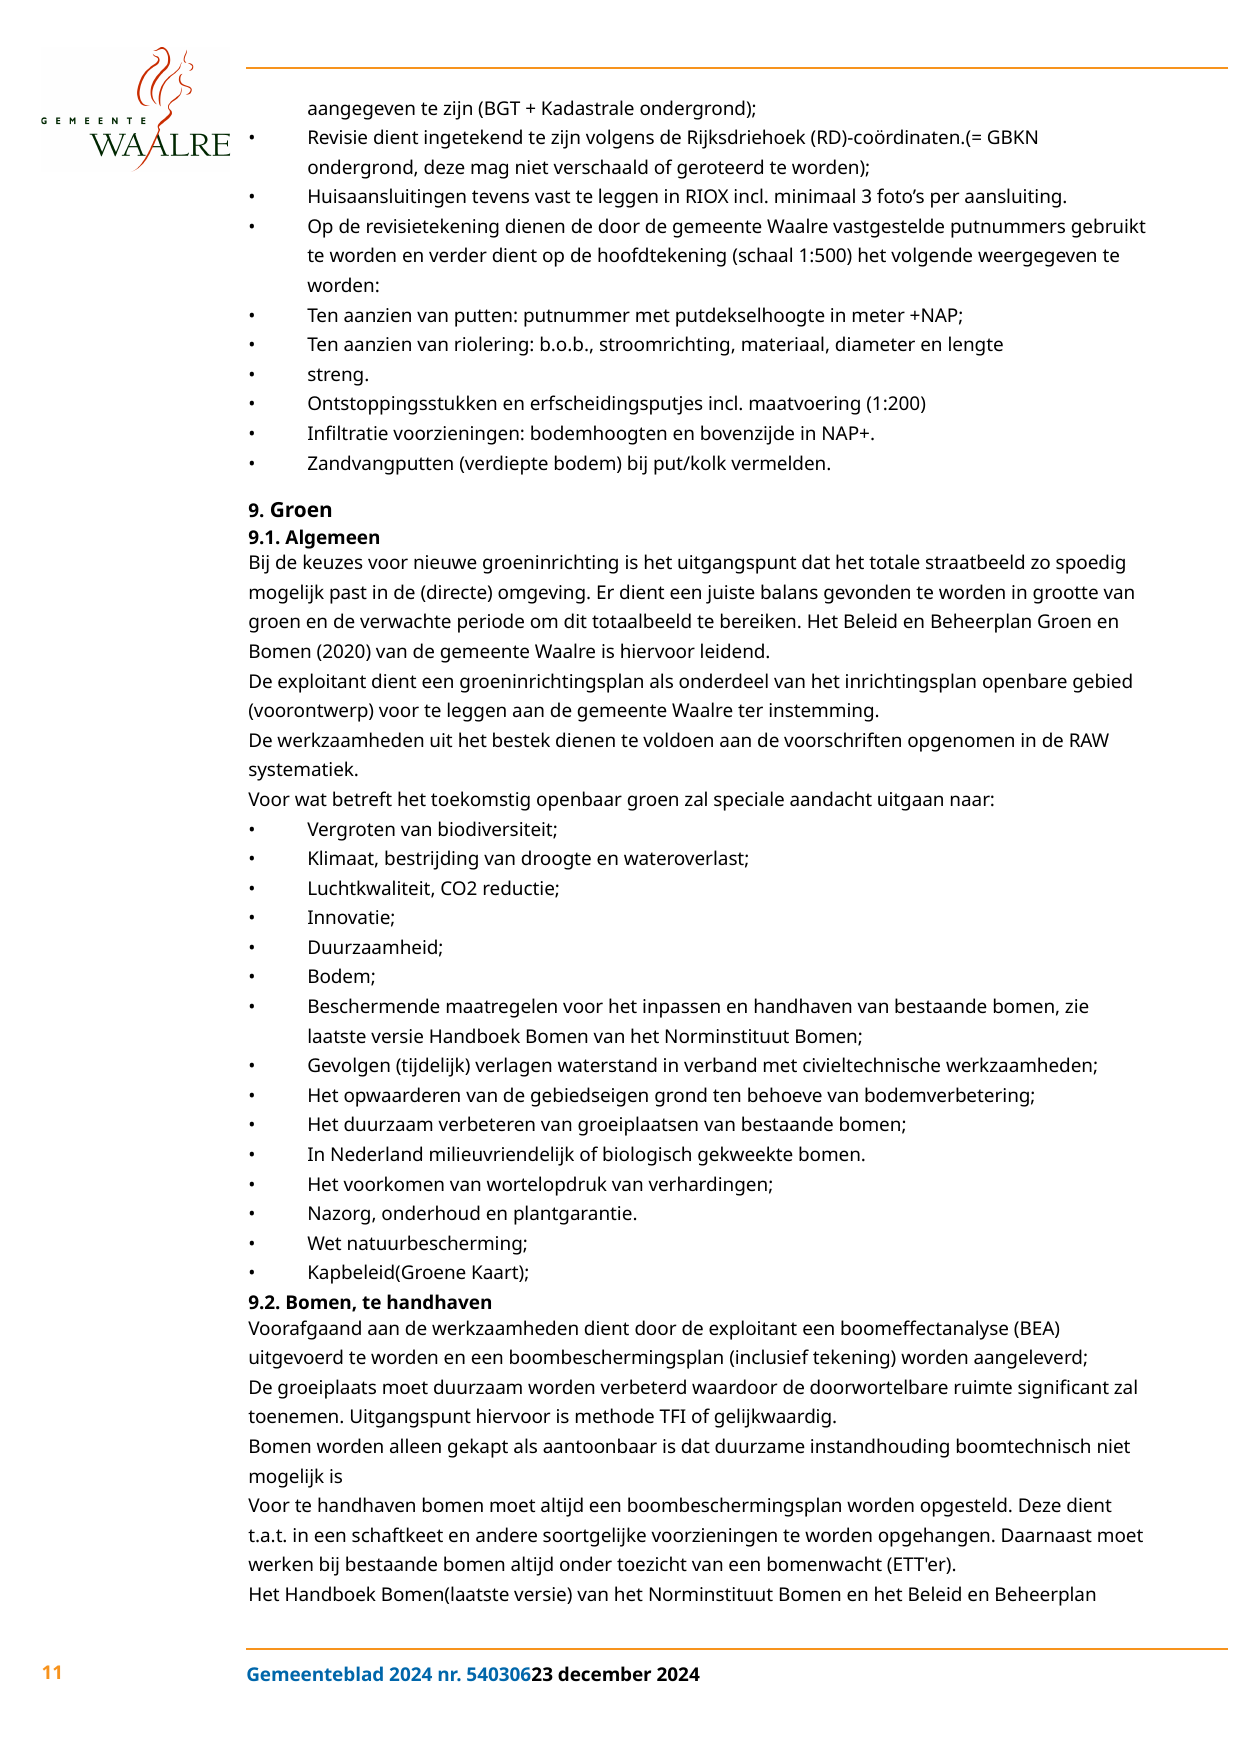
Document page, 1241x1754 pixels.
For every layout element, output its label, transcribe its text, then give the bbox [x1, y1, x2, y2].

text 9. Groen [248, 495, 1152, 524]
list Het duurzaam verbeteren van groeiplaatsen van bestaande bomen; [248, 1112, 1152, 1137]
list Wet natuurbescherming; [248, 1230, 1152, 1256]
text Voor wat betreft het toekomstig openbaar groen zal speciale aandacht uitgaan naar: [248, 786, 1152, 812]
list Kapbeleid(Groene Kaart); [248, 1259, 1152, 1285]
picture [41, 47, 231, 172]
text Het Handboek Bomen(laatste versie) van het Norminstituut Bomen en het Beleid en Beheerplan [248, 1581, 1152, 1607]
list Gevolgen (tijdelijk) verlagen waterstand in verband met civieltechnische werkzaamheden; [248, 1052, 1152, 1078]
text 9.2. Bomen, te handhaven [248, 1289, 1152, 1315]
list Klimaat, bestrijding van droogte en wateroverlast; [248, 845, 1152, 871]
list Duurzaamheid; [248, 934, 1152, 960]
text Bomen worden alleen gekapt als aantoonbaar is dat duurzame instandhouding boomtechnisch niet mogelijk is [248, 1433, 1152, 1488]
list Infiltratie voorzieningen: bodemhoogten en bovenzijde in NAP+. [248, 420, 1152, 446]
list aangegeven te zijn (BGT + Kadastrale ondergrond); [248, 95, 1152, 121]
list Zandvangputten (verdiepte bodem) bij put/kolk vermelden. [248, 450, 1152, 476]
text 9.1. Algemeen [248, 524, 1152, 549]
list Luchtkwaliteit, CO2 reductie; [248, 875, 1152, 901]
text De exploitant dient een groeninrichtingsplan als onderdeel van het inrichtingsplan openbare gebied (voorontwerp) voor te leggen aan de gemeente Waalre ter instemming. [248, 668, 1152, 723]
list Nazorg, onderhoud en plantgarantie. [248, 1200, 1152, 1226]
text Bij de keuzes voor nieuwe groeninrichting is het uitgangspunt dat het totale straatbeeld zo spoedig mogelijk past in de (directe) omgeving. Er dient een juiste balans gevonden te worden in grootte van groen en de verwachte periode om dit totaalbeeld te bereiken. Het Beleid en Beheerplan Groen en Bomen (2020) van de gemeente Waalre is hiervoor leidend. [248, 549, 1152, 664]
text De groeiplaats moet duurzaam worden verbeterd waardoor de doorwortelbare ruimte significant zal toenemen. Uitgangspunt hiervoor is methode TFI of gelijkwaardig. [248, 1374, 1152, 1429]
list Op de revisietekening dienen de door de gemeente Waalre vastgestelde putnummers gebruikt te worden en verder dient op de hoofdtekening (schaal 1:500) het volgende weergegeven te worden: [248, 213, 1152, 298]
list Het opwaarderen van de gebiedseigen grond ten behoeve van bodemverbetering; [248, 1082, 1152, 1108]
text De werkzaamheden uit het bestek dienen te voldoen aan de voorschriften opgenomen in de RAW systematiek. [248, 727, 1152, 782]
text Voorafgaand aan de werkzaamheden dient door de exploitant een boomeffectanalyse (BEA) uitgevoerd te worden en een boombeschermingsplan (inclusief tekening) worden aangeleverd; [248, 1315, 1152, 1370]
list Revisie dient ingetekend te zijn volgens de Rijksdriehoek (RD)-coördinaten.(= GBKN ondergrond, deze mag niet verschaald of geroteerd te worden); [248, 124, 1152, 180]
list Huisaansluitingen tevens vast te leggen in RIOX incl. minimaal 3 foto’s per aansluiting. [248, 183, 1152, 209]
list streng. [248, 361, 1152, 387]
list Beschermende maatregelen voor het inpassen en handhaven van bestaande bomen, zie laatste versie Handboek Bomen van het Norminstituut Bomen; [248, 993, 1152, 1049]
list Ontstoppingsstukken en erfscheidingsputjes incl. maatvoering (1:200) [248, 391, 1152, 416]
list Ten aanzien van putten: putnummer met putdekselhoogte in meter +NAP; [248, 302, 1152, 328]
list Innovatie; [248, 904, 1152, 930]
list In Nederland milieuvriendelijk of biologisch gekweekte bomen. [248, 1141, 1152, 1167]
text Voor te handhaven bomen moet altijd een boombeschermingsplan worden opgesteld. Deze dient t.a.t. in een schaftkeet en andere soortgelijke voorzieningen te worden opgehangen. Daarnaast moet werken bij bestaande bomen altijd onder toezicht van een bomenwacht (ETT'er). [248, 1492, 1152, 1577]
list Bodem; [248, 964, 1152, 989]
list Vergroten van biodiversiteit; [248, 816, 1152, 842]
list Het voorkomen van wortelopdruk van verhardingen; [248, 1171, 1152, 1197]
list Ten aanzien van riolering: b.o.b., stroomrichting, materiaal, diameter en lengte [248, 331, 1152, 357]
